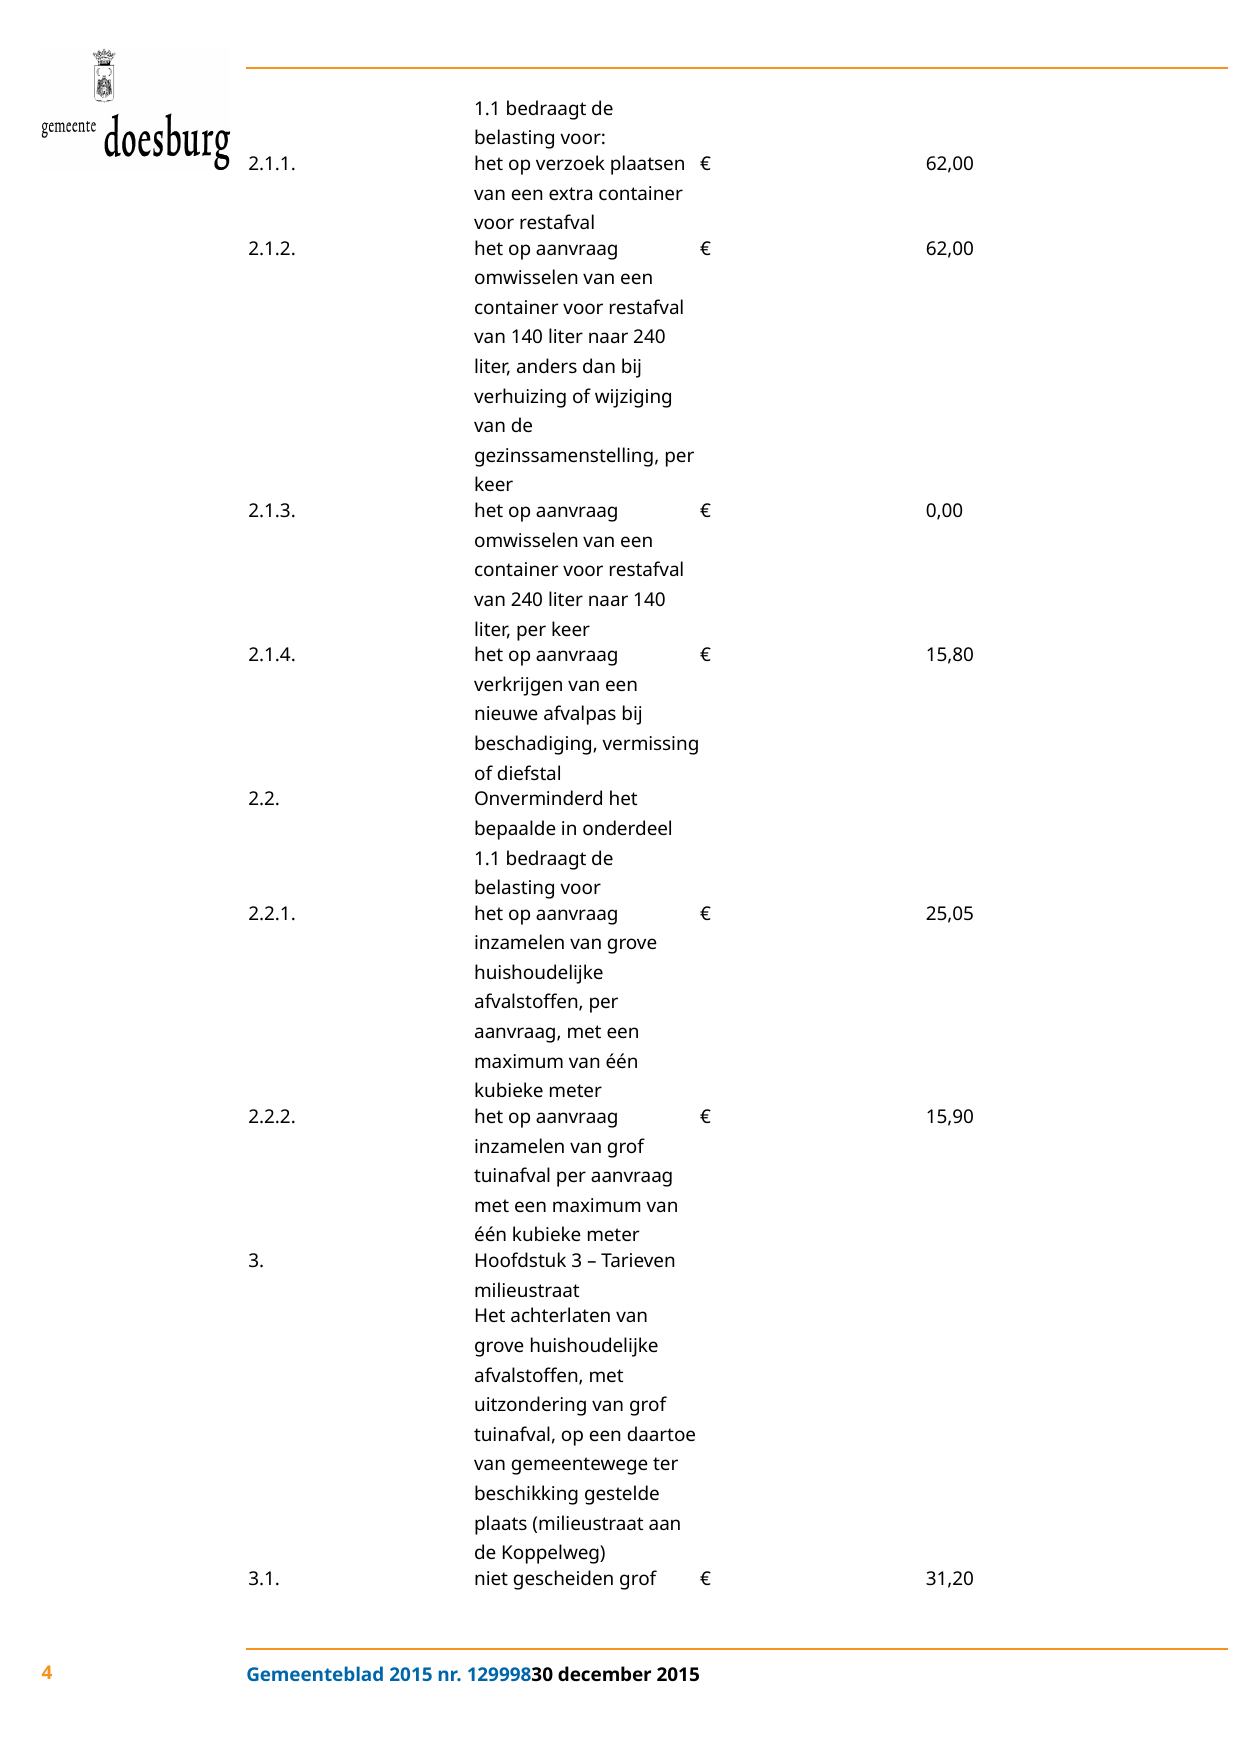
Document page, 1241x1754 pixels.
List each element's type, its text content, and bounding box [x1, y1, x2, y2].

table_cell 62,00 [926, 150, 1152, 235]
table_cell het op aanvraag verkrijgen van een nieuwe afvalpas bij beschadiging, vermissing of diefstal [474, 641, 700, 786]
table_cell 3.1. [248, 1565, 474, 1591]
table_cell 2.2.2. [248, 1103, 474, 1247]
table_cell het op aanvraag inzamelen van grove huishoudelijke afvalstoffen, per aanvraag, met een maximum van één kubieke meter [474, 900, 700, 1103]
table_cell 2.2.1. [248, 900, 474, 1103]
table_cell 1.1 bedraagt de belasting voor: [474, 95, 700, 150]
table_cell 2.1.1. [248, 150, 474, 235]
table_cell 62,00 [926, 235, 1152, 497]
table_cell [700, 1303, 926, 1565]
table_cell € [700, 150, 926, 235]
table_cell [926, 95, 1152, 150]
table_cell € [700, 235, 926, 497]
table_cell het op verzoek plaatsen van een extra container voor restafval [474, 150, 700, 235]
table_cell [700, 95, 926, 150]
table_cell 25,05 [926, 900, 1152, 1103]
table_cell € [700, 498, 926, 641]
table_cell 0,00 [926, 498, 1152, 641]
table_cell 31,20 [926, 1565, 1152, 1591]
table_cell 2.2. [248, 786, 474, 900]
table_cell € [700, 1565, 926, 1591]
table_cell € [700, 1103, 926, 1247]
picture [41, 47, 231, 172]
table_cell Hoofdstuk 3 – Tarieven milieustraat [474, 1247, 700, 1303]
table_cell [700, 1247, 926, 1303]
table_cell Het achterlaten van grove huishoudelijke afvalstoffen, met uitzondering van grof tuinafval, op een daartoe van gemeentewege ter beschikking gestelde plaats (milieustraat aan de Koppelweg) [474, 1303, 700, 1565]
table_cell niet gescheiden grof [474, 1565, 700, 1591]
table_cell [926, 786, 1152, 900]
table_cell 2.1.4. [248, 641, 474, 786]
table_cell [700, 786, 926, 900]
table_cell het op aanvraag omwisselen van een container voor restafval van 240 liter naar 140 liter, per keer [474, 498, 700, 641]
table_cell € [700, 641, 926, 786]
table_cell [248, 1303, 474, 1565]
table_cell [248, 95, 474, 150]
table_cell € [700, 900, 926, 1103]
table_cell 2.1.2. [248, 235, 474, 497]
table_cell [926, 1247, 1152, 1303]
table_cell [926, 1303, 1152, 1565]
table_cell 3. [248, 1247, 474, 1303]
table_cell Onverminderd het bepaalde in onderdeel 1.1 bedraagt de belasting voor [474, 786, 700, 900]
table_cell het op aanvraag omwisselen van een container voor restafval van 140 liter naar 240 liter, anders dan bij verhuizing of wijziging van de gezinssamenstelling, per keer [474, 235, 700, 497]
table_cell 15,90 [926, 1103, 1152, 1247]
table_cell 15,80 [926, 641, 1152, 786]
table_cell het op aanvraag inzamelen van grof tuinafval per aanvraag met een maximum van één kubieke meter [474, 1103, 700, 1247]
table_cell 2.1.3. [248, 498, 474, 641]
